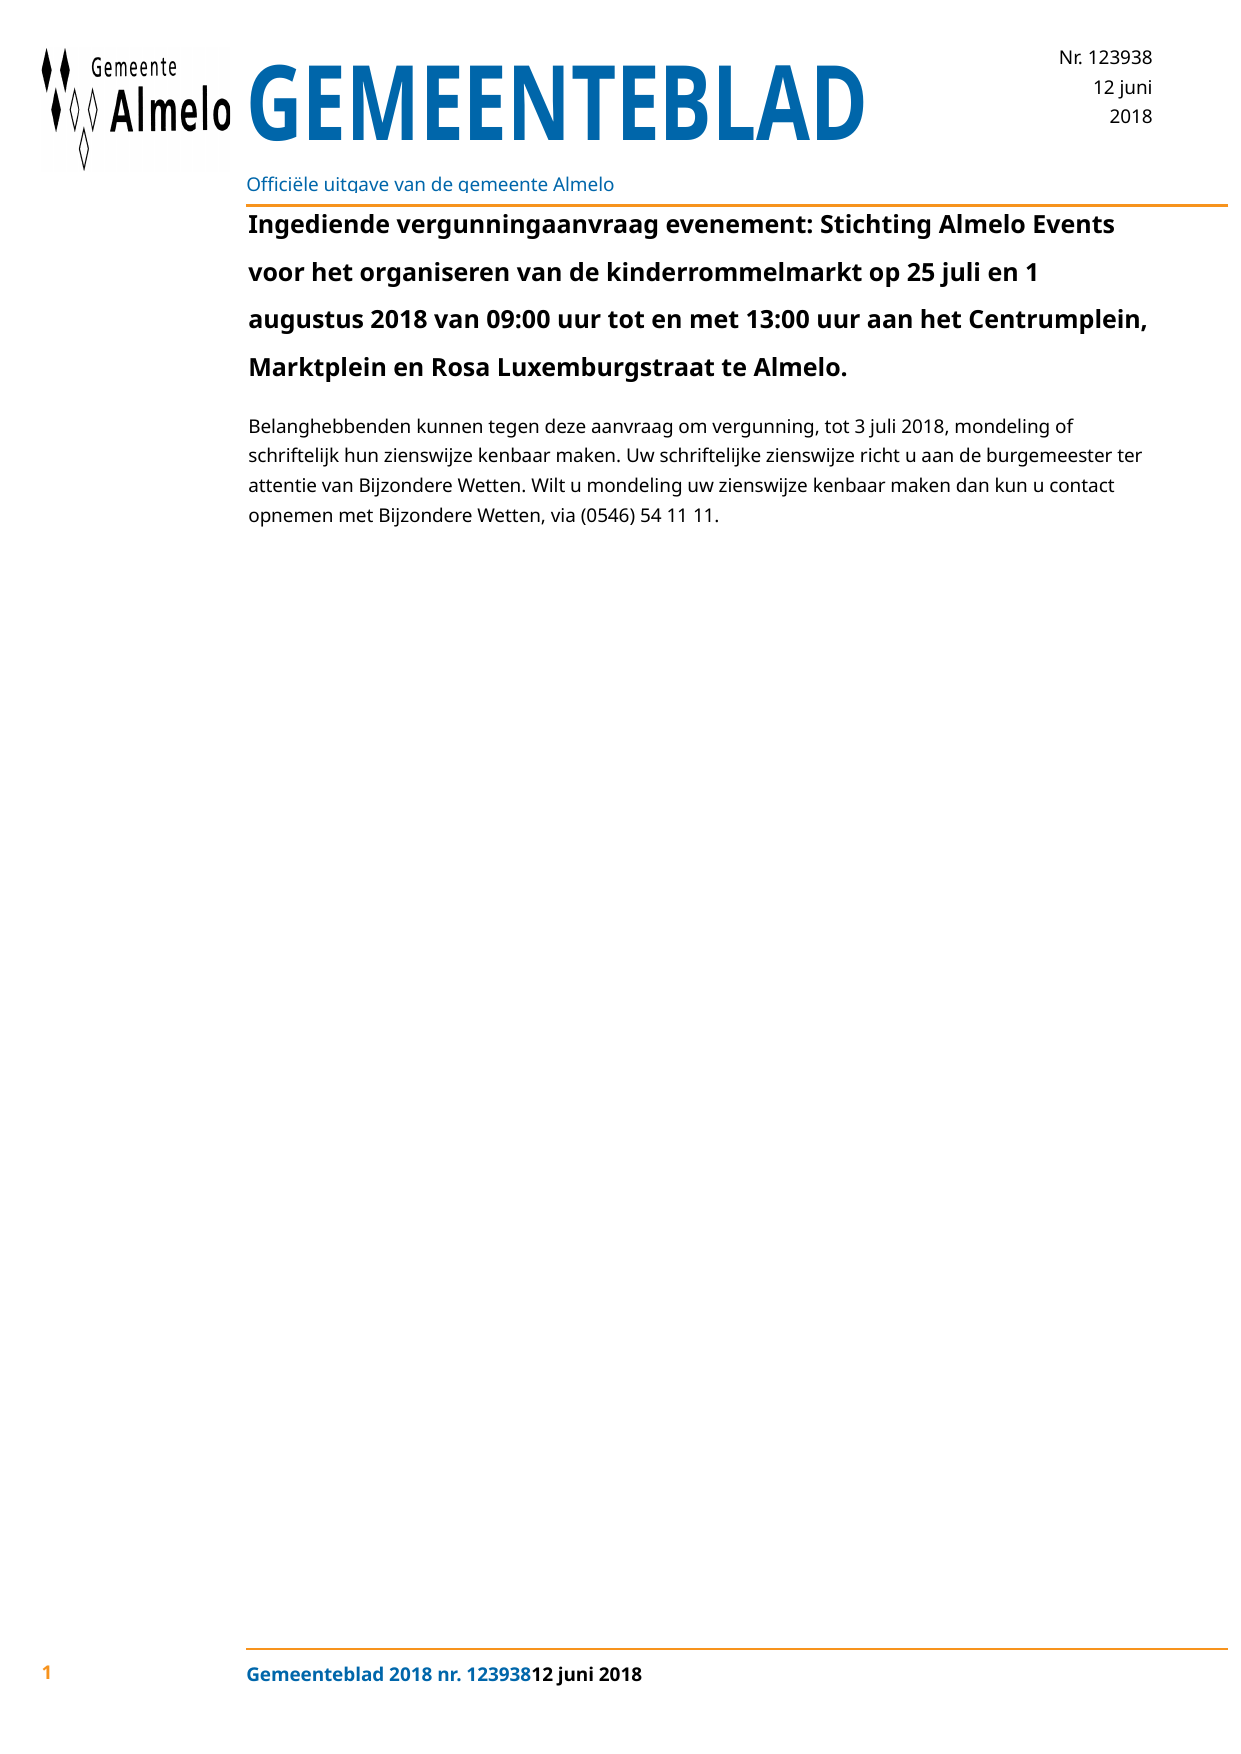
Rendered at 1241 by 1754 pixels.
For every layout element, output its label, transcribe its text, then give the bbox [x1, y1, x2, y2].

text Belanghebbenden kunnen tegen deze aanvraag om vergunning, tot 3 juli 2018, mondeling of schriftelijk hun zienswijze kenbaar maken. Uw schriftelijke zienswijze richt u aan de burgemeester ter attentie van Bijzondere Wetten. Wilt u mondeling uw zienswijze kenbaar maken dan kun u contact opnemen met Bijzondere Wetten, via (0546) 54 11 11. [248, 413, 1152, 528]
text Ingediende vergunningaanvraag evenement: Stichting Almelo Events voor het organiseren van de kinderrommelmarkt op 25 juli en 1 augustus 2018 van 09:00 uur tot en met 13:00 uur aan het Centrumplein, Marktplein en Rosa Luxemburgstraat te Almelo. [248, 207, 1152, 384]
picture [41, 47, 231, 172]
